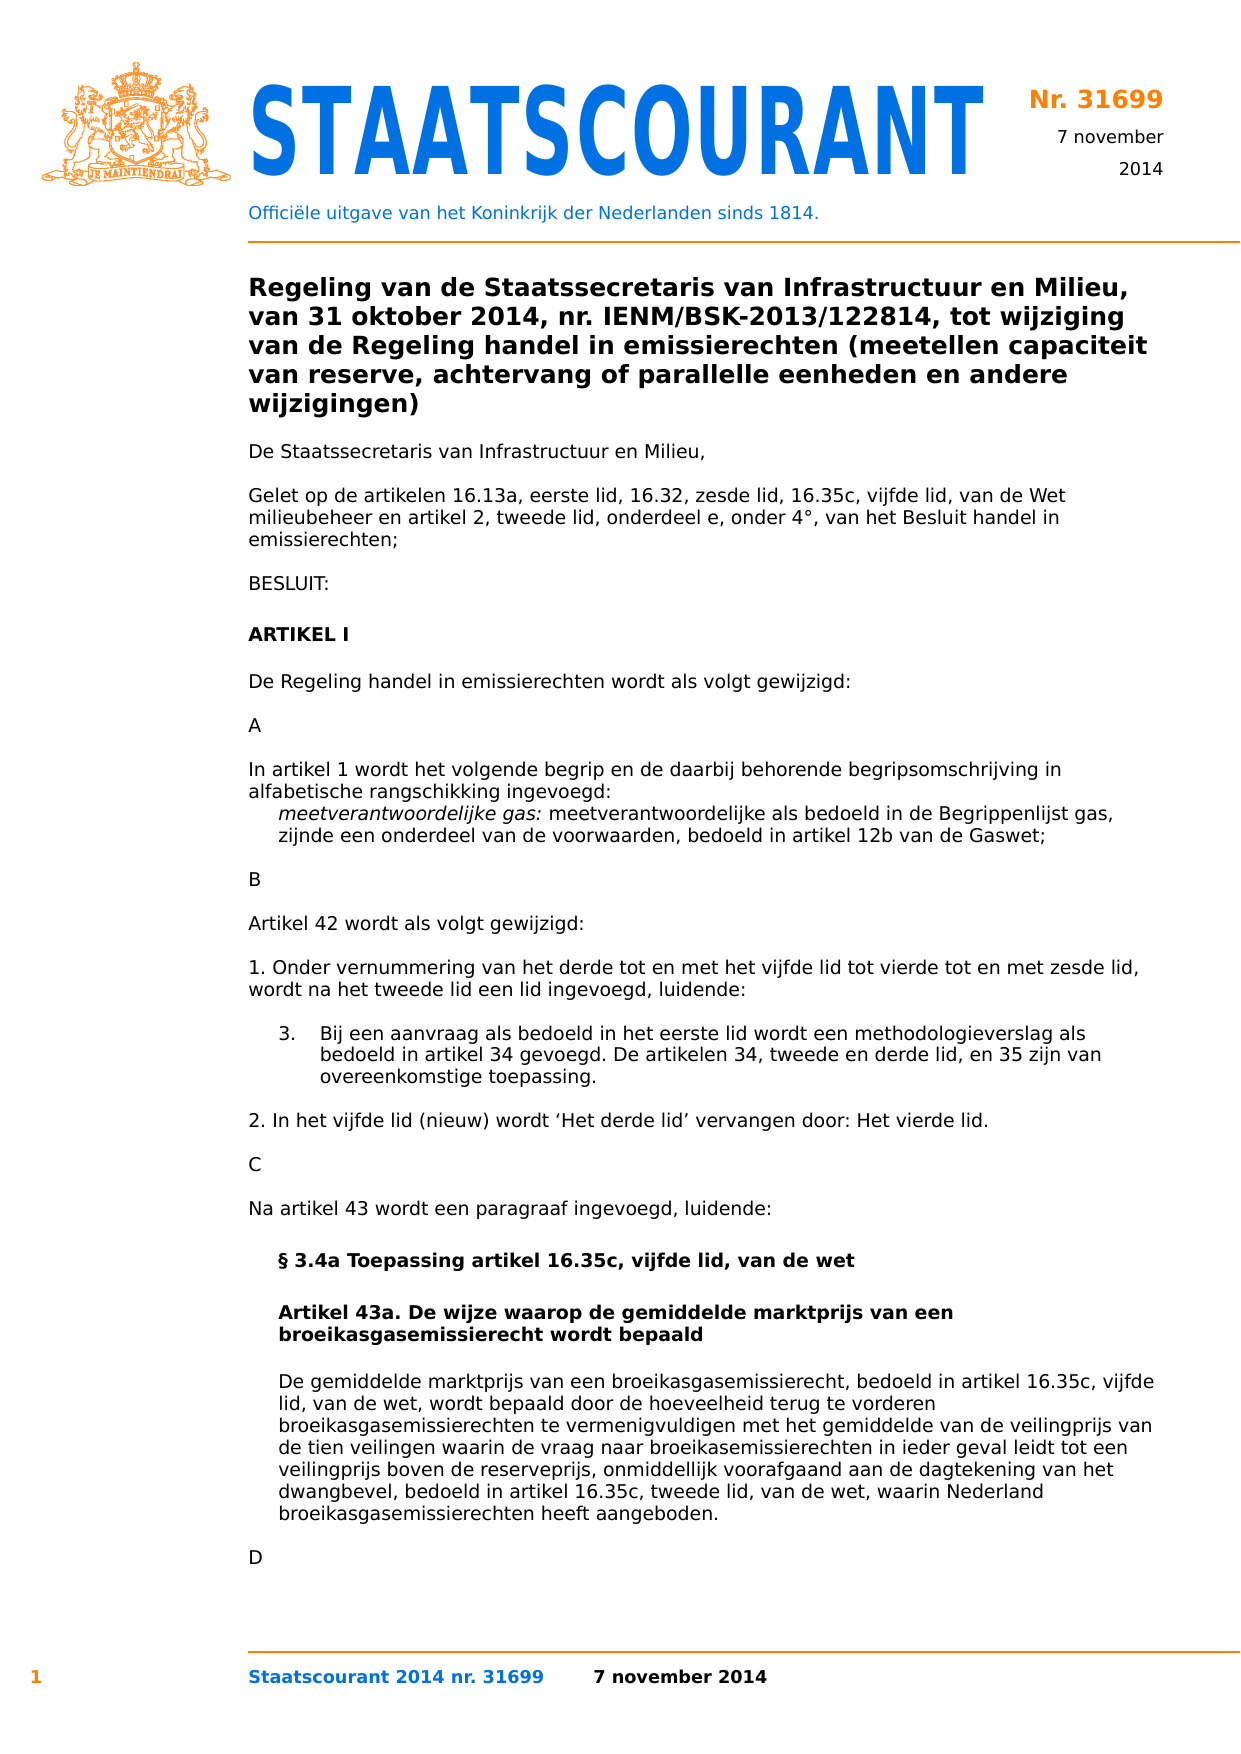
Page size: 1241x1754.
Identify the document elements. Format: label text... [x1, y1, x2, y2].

table_cell Officiële uitgave van het Koninkrijk der Nederlanden sinds 1814. [248, 203, 1240, 241]
text 3. Bij een aanvraag als bedoeld in het eerste lid wordt een methodologieverslag als bedoeld in artikel 34 gevoegd. De artikelen 34, tweede en derde lid, en 35 zijn van overeenkomstige toepassing. [278, 1022, 1163, 1088]
text A [248, 715, 1163, 737]
table_cell 7 november [998, 121, 1240, 153]
text 1. Onder vernummering van het derde tot en met het vijfde lid tot vierde tot en met zesde lid, wordt na het tweede lid een lid ingevoegd, luidende: [248, 957, 1163, 1001]
table_header STAATSCOURANT [248, 62, 998, 203]
text De Staatssecretaris van Infrastructuur en Milieu, [248, 441, 1163, 463]
text Artikel 42 wordt als volgt gewijzigd: [248, 913, 1163, 935]
picture [41, 62, 231, 186]
text De gemiddelde marktprijs van een broeikasgasemissierecht, bedoeld in artikel 16.35c, vijfde lid, van de wet, wordt bepaald door de hoeveelheid terug te vorderen broeikasgasemissierechten te vermenigvuldigen met het gemiddelde van de veilingprijs van de tien veilingen waarin de vraag naar broeikasemissierechten in ieder geval leidt tot een veilingprijs boven de reserveprijs, onmiddellijk voorafgaand aan de dagtekening van het dwangbevel, bedoeld in artikel 16.35c, tweede lid, van de wet, waarin Nederland broeikasgasemissierechten heeft aangeboden. [278, 1371, 1163, 1525]
text BESLUIT: [248, 572, 1163, 594]
text In artikel 1 wordt het volgende begrip en de daarbij behorende begripsomschrijving in alfabetische rangschikking ingevoegd: [248, 759, 1163, 803]
text Gelet op de artikelen 16.13a, eerste lid, 16.32, zesde lid, 16.35c, vijfde lid, van de Wet milieubeheer en artikel 2, tweede lid, onderdeel e, onder 4°, van het Besluit handel in emissierechten; [248, 484, 1163, 551]
subtitle § 3.4a Toepassing artikel 16.35c, vijfde lid, van de wet [278, 1250, 1163, 1272]
text C [248, 1154, 1163, 1176]
text meetverantwoordelijke gas: meetverantwoordelijke als bedoeld in de Begrippenlijst gas, zijnde een onderdeel van de voorwaarden, bedoeld in artikel 12b van de Gaswet; [278, 803, 1163, 847]
text De Regeling handel in emissierechten wordt als volgt gewijzigd: [248, 671, 1163, 693]
table_cell 2014 [998, 153, 1240, 203]
text Na artikel 43 wordt een paragraaf ingevoegd, luidende: [248, 1198, 1163, 1220]
table_header Nr. 31699 [998, 62, 1240, 121]
text 2. In het vijfde lid (nieuw) wordt ‘Het derde lid’ vervangen door: Het vierde lid. [248, 1110, 1163, 1132]
table_header [25, 62, 248, 241]
subtitle ARTIKEL I [248, 624, 1163, 646]
subtitle Artikel 43a. De wijze waarop de gemiddelde marktprijs van een broeikasgasemissierecht wordt bepaald [278, 1302, 1163, 1346]
subtitle Regeling van de Staatssecretaris van Infrastructuur en Milieu, van 31 oktober 2014, nr. IENM/BSK-2013/122814, tot wijziging van de Regeling handel in emissierechten (meetellen capaciteit van reserve, achtervang of parallelle eenheden en andere wijzigingen) [248, 273, 1163, 419]
text B [248, 869, 1163, 891]
text D [248, 1547, 1163, 1568]
